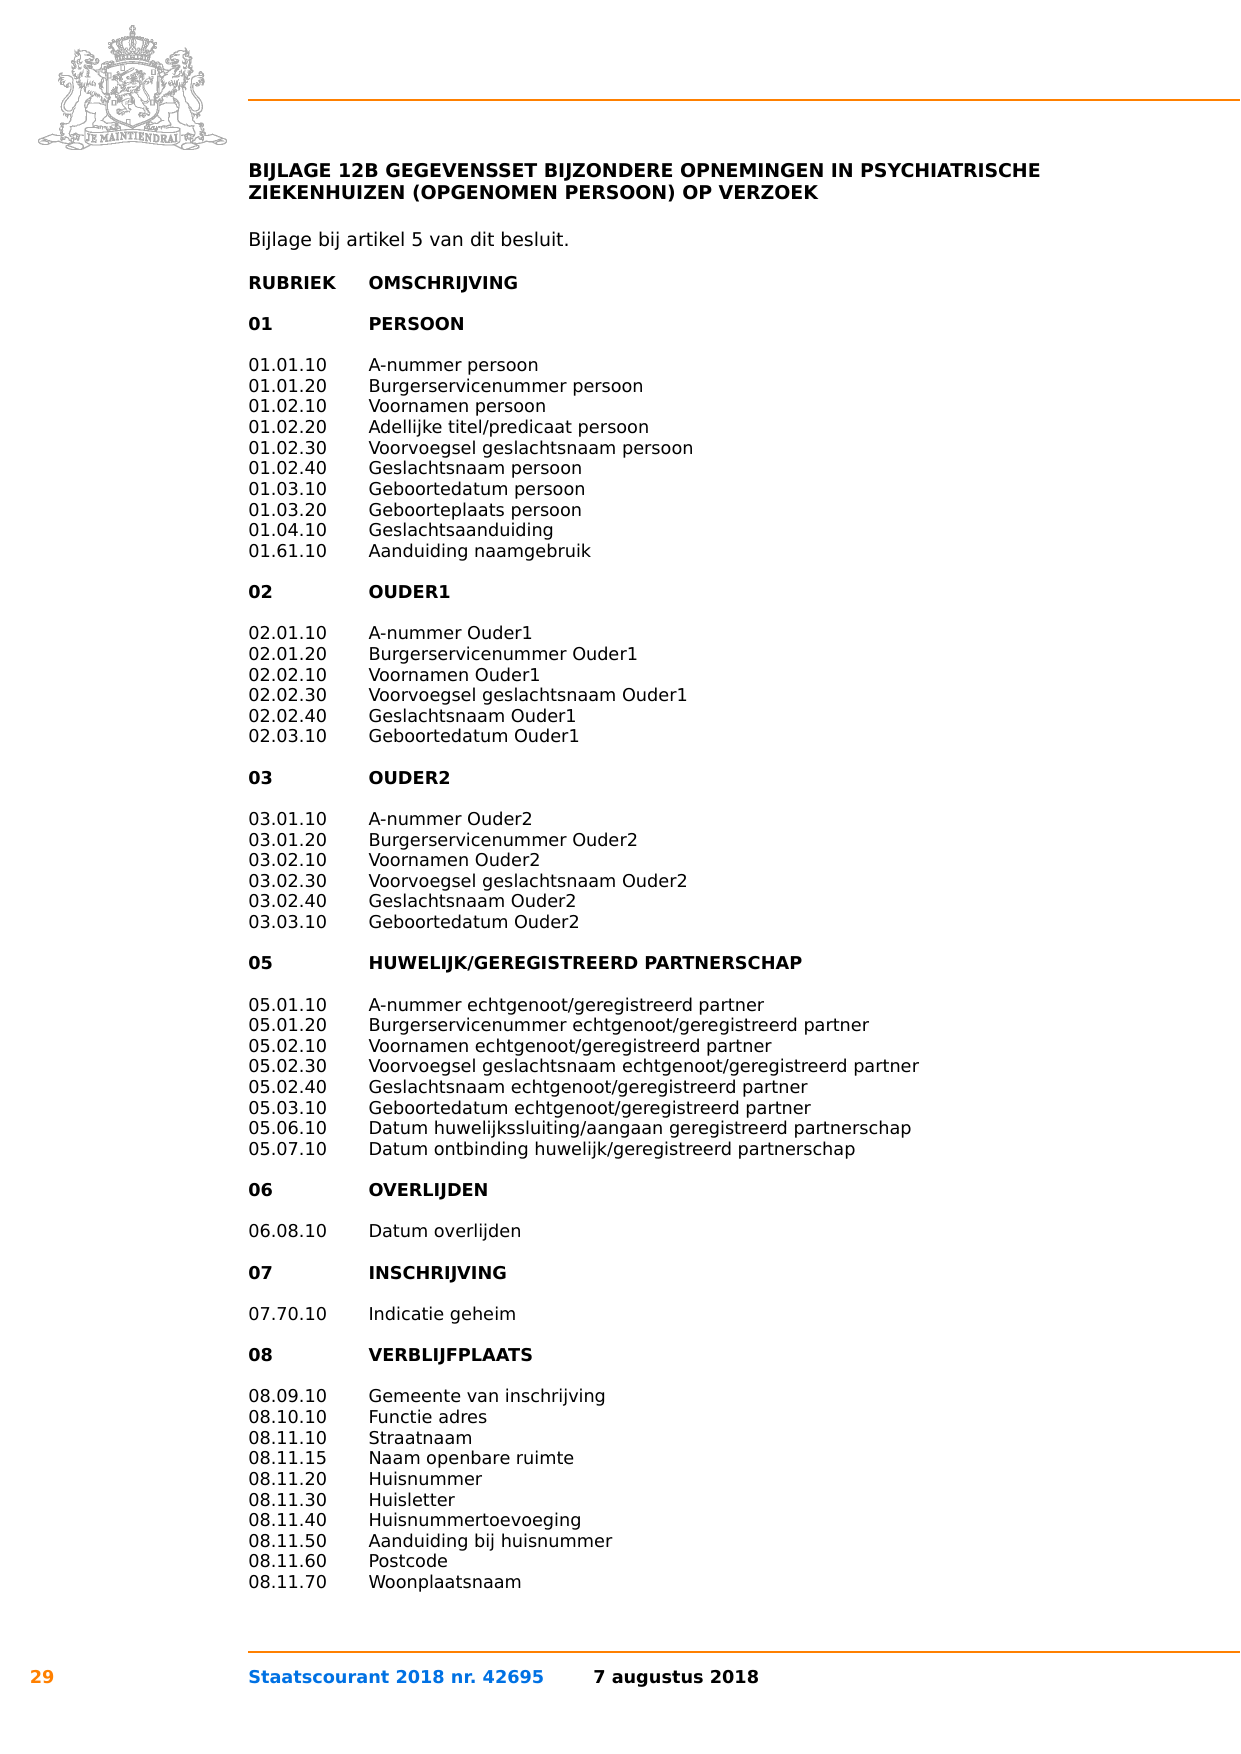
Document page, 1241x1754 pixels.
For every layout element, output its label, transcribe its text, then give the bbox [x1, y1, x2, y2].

table_cell A-nummer Ouder2 [363, 809, 1163, 829]
table_cell Geslachtsnaam Ouder1 [363, 706, 1163, 726]
table_cell 08.11.20 [248, 1469, 362, 1489]
table_cell 03.03.10 [248, 912, 362, 933]
table_cell [248, 1283, 362, 1304]
table_cell 08.10.10 [248, 1407, 362, 1428]
table_cell [363, 747, 1163, 768]
table_cell [248, 1160, 362, 1180]
table_cell Geboortedatum echtgenoot/geregistreerd partner [363, 1098, 1163, 1118]
table_cell Burgerservicenummer persoon [363, 376, 1163, 396]
table_cell Voornamen Ouder2 [363, 850, 1163, 871]
table_cell Voorvoegsel geslachtsnaam persoon [363, 438, 1163, 458]
table_cell 03.01.20 [248, 830, 362, 850]
table_cell Datum overlijden [363, 1221, 1163, 1242]
table_cell Burgerservicenummer echtgenoot/geregistreerd partner [363, 1015, 1163, 1036]
table_cell 03.02.30 [248, 871, 362, 891]
table_cell Aanduiding bij huisnummer [363, 1531, 1163, 1551]
table_cell [248, 603, 362, 623]
table_cell [248, 788, 362, 809]
subtitle BIJLAGE 12B GEGEVENSSET BIJZONDERE OPNEMINGEN IN PSYCHIATRISCHE ZIEKENHUIZEN (OPGENOMEN PERSOON) OP VERZOEK [248, 160, 1163, 204]
table_cell 05 [248, 953, 362, 974]
table_cell Voornamen echtgenoot/geregistreerd partner [363, 1036, 1163, 1056]
picture [38, 25, 227, 150]
table_cell 05.02.10 [248, 1036, 362, 1056]
table_cell OVERLIJDEN [363, 1180, 1163, 1201]
table_cell 08.11.50 [248, 1531, 362, 1551]
table_cell 02.02.30 [248, 685, 362, 706]
table_cell 02.03.10 [248, 726, 362, 747]
table_cell [248, 974, 362, 994]
table_cell Burgerservicenummer Ouder2 [363, 830, 1163, 850]
table_cell 08.09.10 [248, 1386, 362, 1407]
table_cell Geslachtsnaam persoon [363, 458, 1163, 479]
table_cell 06 [248, 1180, 362, 1201]
table_cell Huisletter [363, 1490, 1163, 1510]
table_cell 08.11.40 [248, 1510, 362, 1531]
table_cell A-nummer echtgenoot/geregistreerd partner [363, 995, 1163, 1015]
table_cell 03.01.10 [248, 809, 362, 829]
table_cell Functie adres [363, 1407, 1163, 1428]
table_cell [363, 1201, 1163, 1221]
table_cell [248, 293, 362, 314]
table_cell 01 [248, 314, 362, 334]
table_cell 02.01.10 [248, 623, 362, 644]
table_cell 05.01.10 [248, 995, 362, 1015]
table_cell [363, 293, 1163, 314]
table_cell 01.01.10 [248, 355, 362, 376]
table_cell [363, 788, 1163, 809]
table_cell 02.02.10 [248, 665, 362, 685]
table_cell Indicatie geheim [363, 1304, 1163, 1324]
table_cell 02.01.20 [248, 644, 362, 664]
table_cell Datum huwelijkssluiting/aangaan geregistreerd partnerschap [363, 1118, 1163, 1139]
table_cell Huisnummer [363, 1469, 1163, 1489]
table_cell [363, 603, 1163, 623]
table_cell Huisnummertoevoeging [363, 1510, 1163, 1531]
table_cell 06.08.10 [248, 1221, 362, 1242]
table_cell [363, 561, 1163, 582]
table_cell [248, 1366, 362, 1386]
table_cell OUDER1 [363, 582, 1163, 603]
table_cell [363, 1242, 1163, 1263]
table_cell 03 [248, 768, 362, 788]
table_cell 03.02.40 [248, 891, 362, 912]
table_cell 08 [248, 1345, 362, 1366]
table_cell Datum ontbinding huwelijk/geregistreerd partnerschap [363, 1139, 1163, 1159]
table_cell [248, 335, 362, 355]
table_cell 05.02.30 [248, 1056, 362, 1077]
table_cell Geboortedatum Ouder2 [363, 912, 1163, 933]
table_cell Geslachtsaanduiding [363, 520, 1163, 541]
table_cell [363, 974, 1163, 994]
table_cell 01.02.20 [248, 417, 362, 438]
text Bijlage bij artikel 5 van dit besluit. [248, 229, 1163, 251]
table_cell [363, 1366, 1163, 1386]
table_cell Straatnaam [363, 1428, 1163, 1448]
table_header RUBRIEK [248, 273, 362, 293]
table_cell 05.01.20 [248, 1015, 362, 1036]
table_cell Voorvoegsel geslachtsnaam echtgenoot/geregistreerd partner [363, 1056, 1163, 1077]
table_cell A-nummer Ouder1 [363, 623, 1163, 644]
table_cell Geboorteplaats persoon [363, 500, 1163, 520]
table_cell Voornamen persoon [363, 396, 1163, 417]
table_cell 01.03.10 [248, 479, 362, 499]
table_cell Adellijke titel/predicaat persoon [363, 417, 1163, 438]
table_cell [363, 1283, 1163, 1304]
table_cell 05.06.10 [248, 1118, 362, 1139]
table_cell PERSOON [363, 314, 1163, 334]
table_cell Naam openbare ruimte [363, 1448, 1163, 1469]
table_cell 02 [248, 582, 362, 603]
table_cell 08.11.30 [248, 1490, 362, 1510]
table_cell [363, 1325, 1163, 1345]
table_cell Geslachtsnaam Ouder2 [363, 891, 1163, 912]
table_cell 01.03.20 [248, 500, 362, 520]
table_cell Aanduiding naamgebruik [363, 541, 1163, 561]
table_cell 01.02.30 [248, 438, 362, 458]
table_cell 01.61.10 [248, 541, 362, 561]
table_cell [363, 1160, 1163, 1180]
table_cell [248, 747, 362, 768]
table_cell HUWELIJK/GEREGISTREERD PARTNERSCHAP [363, 953, 1163, 974]
table_cell [363, 335, 1163, 355]
table_cell 05.03.10 [248, 1098, 362, 1118]
table_cell 08.11.70 [248, 1572, 362, 1593]
table_cell 08.11.15 [248, 1448, 362, 1469]
table_cell [248, 933, 362, 953]
table_cell 08.11.60 [248, 1551, 362, 1572]
table_cell 02.02.40 [248, 706, 362, 726]
table_cell [248, 1325, 362, 1345]
table_cell Geboortedatum persoon [363, 479, 1163, 499]
table_cell Geslachtsnaam echtgenoot/geregistreerd partner [363, 1077, 1163, 1098]
table_cell 07 [248, 1263, 362, 1283]
table_cell 03.02.10 [248, 850, 362, 871]
table_cell Voornamen Ouder1 [363, 665, 1163, 685]
table_cell Burgerservicenummer Ouder1 [363, 644, 1163, 664]
table_cell [248, 1242, 362, 1263]
table_cell VERBLIJFPLAATS [363, 1345, 1163, 1366]
table_cell Voorvoegsel geslachtsnaam Ouder1 [363, 685, 1163, 706]
table_cell [363, 933, 1163, 953]
table_cell OUDER2 [363, 768, 1163, 788]
table_cell [248, 1201, 362, 1221]
table_cell 08.11.10 [248, 1428, 362, 1448]
table_cell 01.02.40 [248, 458, 362, 479]
table_cell A-nummer persoon [363, 355, 1163, 376]
table_cell Voorvoegsel geslachtsnaam Ouder2 [363, 871, 1163, 891]
table_cell 01.01.20 [248, 376, 362, 396]
table_cell Geboortedatum Ouder1 [363, 726, 1163, 747]
table_cell 01.04.10 [248, 520, 362, 541]
table_cell 01.02.10 [248, 396, 362, 417]
table_cell INSCHRIJVING [363, 1263, 1163, 1283]
table_cell 05.07.10 [248, 1139, 362, 1159]
table_cell 05.02.40 [248, 1077, 362, 1098]
table_cell [248, 561, 362, 582]
table_cell Woonplaatsnaam [363, 1572, 1163, 1593]
table_cell 07.70.10 [248, 1304, 362, 1324]
table_cell Postcode [363, 1551, 1163, 1572]
table_header OMSCHRIJVING [363, 273, 1163, 293]
table_cell Gemeente van inschrijving [363, 1386, 1163, 1407]
